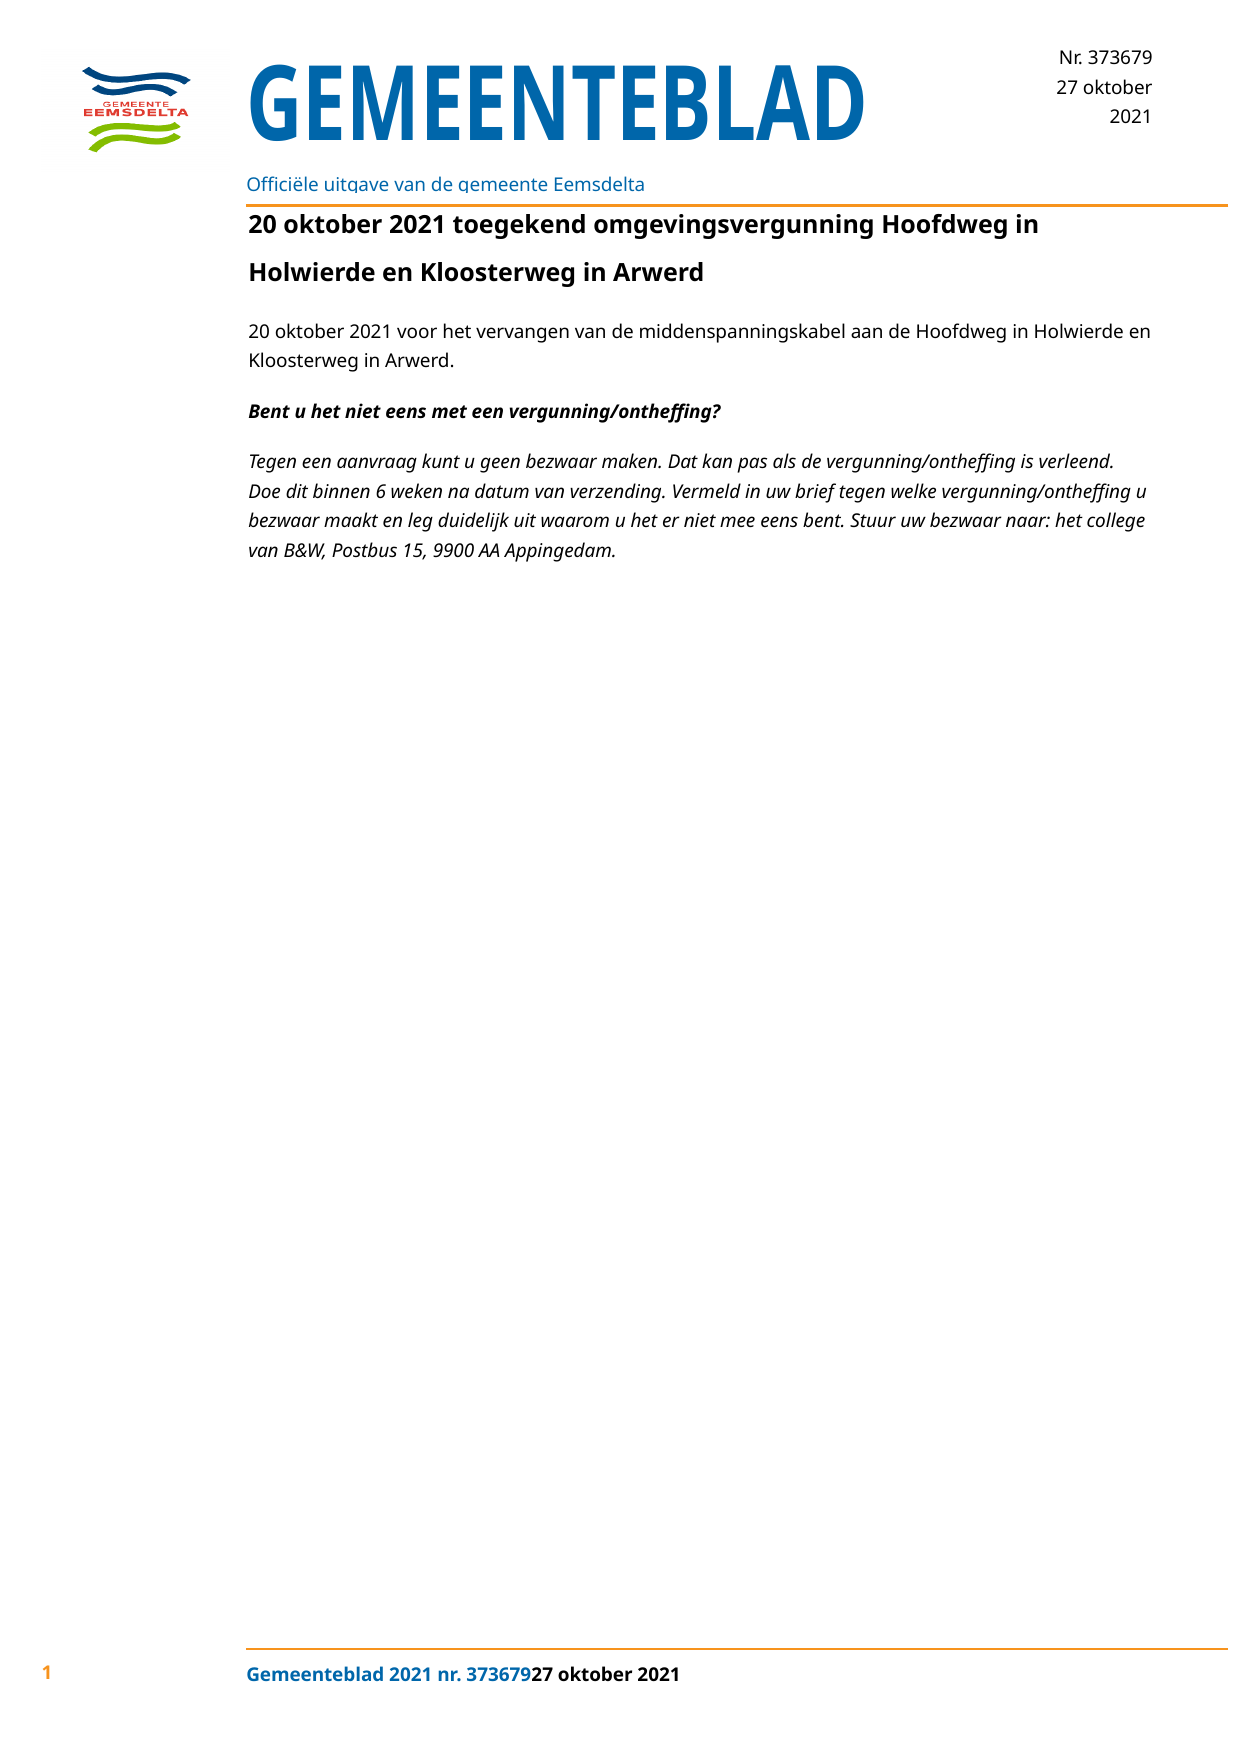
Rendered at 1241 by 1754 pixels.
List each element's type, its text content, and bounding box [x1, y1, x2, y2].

text 20 oktober 2021 toegekend omgevingsvergunning Hoofdweg in Holwierde en Kloosterweg in Arwerd [248, 207, 1152, 288]
text 20 oktober 2021 voor het vervangen van de middenspanningskabel aan de Hoofdweg in Holwierde en Kloosterweg in Arwerd. [248, 318, 1152, 373]
text Bent u het niet eens met een vergunning/ontheffing? [248, 398, 1152, 424]
text Tegen een aanvraag kunt u geen bezwaar maken. Dat kan pas als de vergunning/ontheffing is verleend. Doe dit binnen 6 weken na datum van verzending. Vermeld in uw brief tegen welke vergunning/ontheffing u bezwaar maakt en leg duidelijk uit waarom u het er niet mee eens bent. Stuur uw bezwaar naar: het college van B&W, Postbus 15, 9900 AA Appingedam. [248, 448, 1152, 563]
picture [41, 47, 231, 172]
